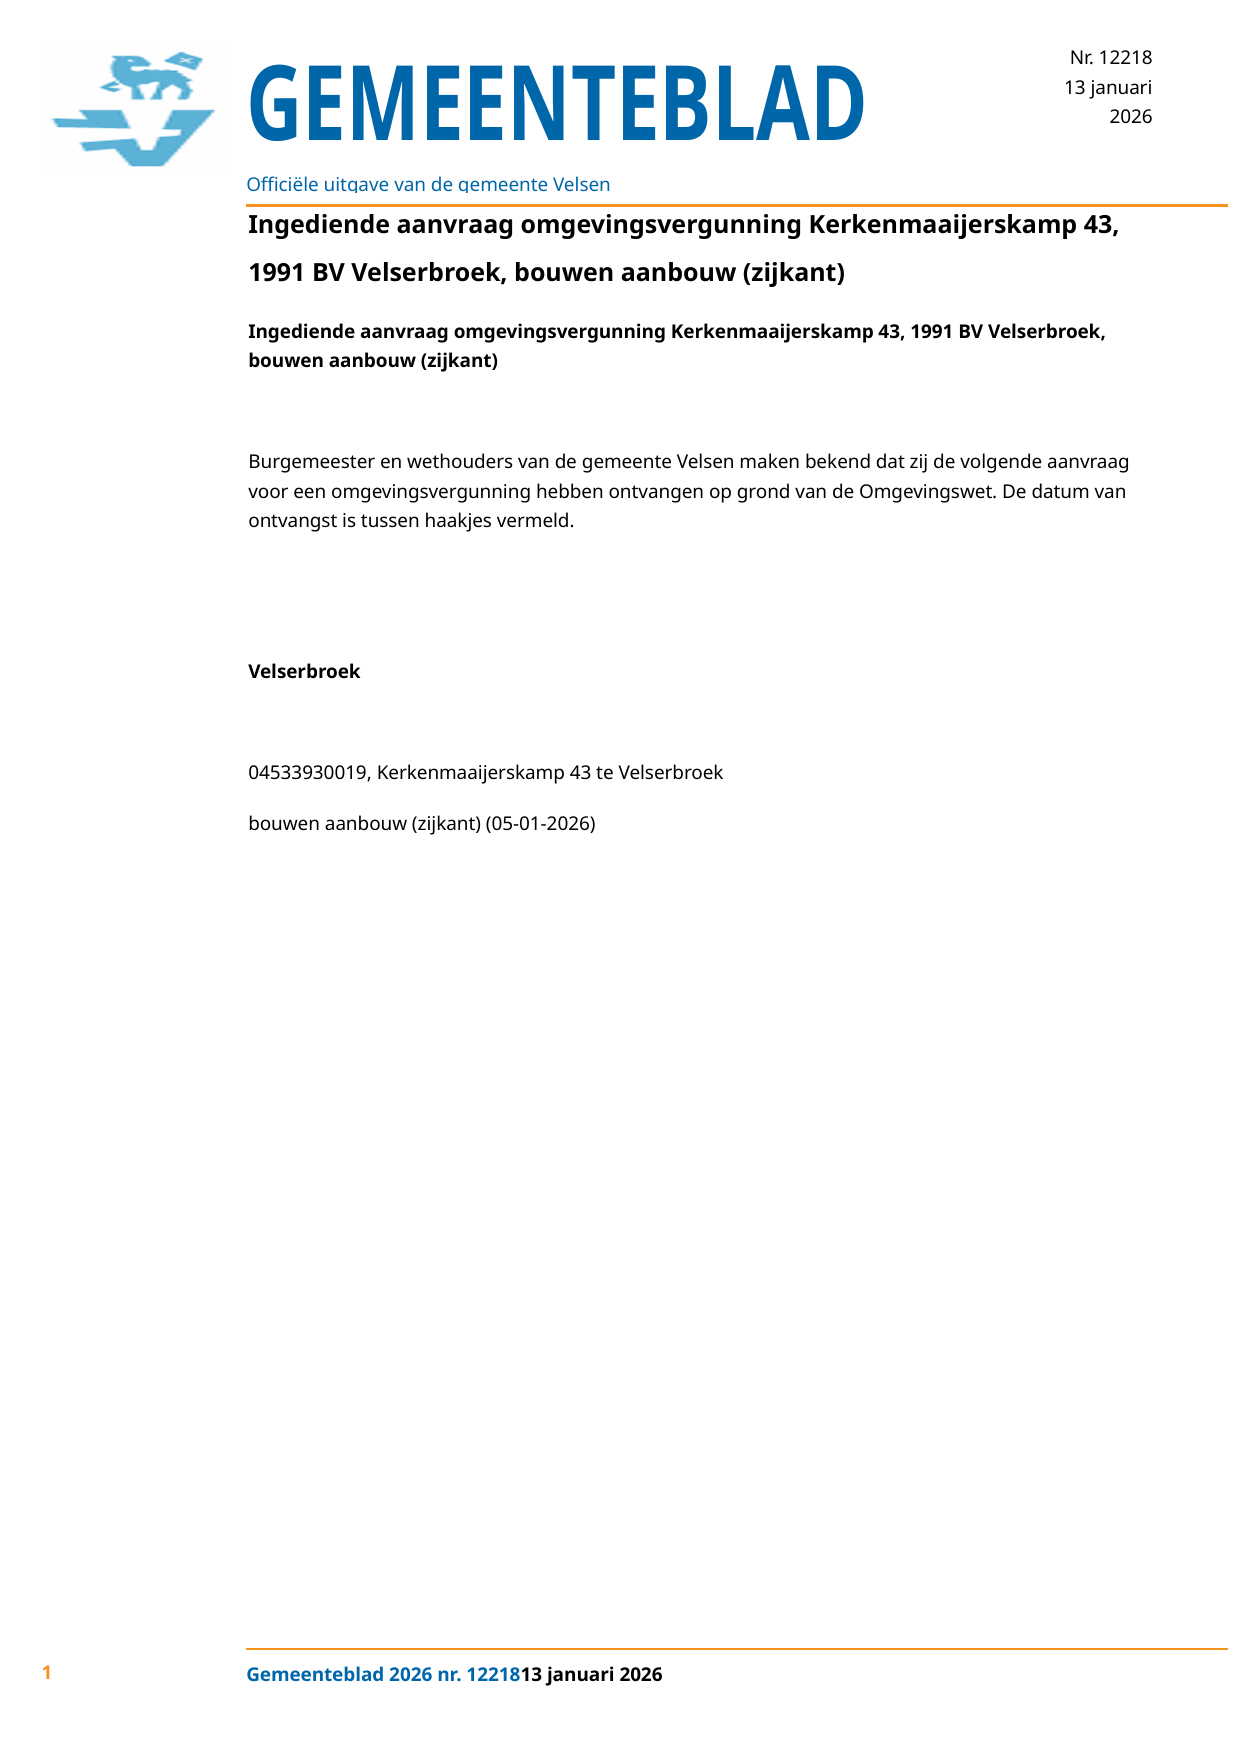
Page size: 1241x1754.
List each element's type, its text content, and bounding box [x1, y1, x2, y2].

picture [41, 47, 231, 172]
text Burgemeester en wethouders van de gemeente Velsen maken bekend dat zij de volgende aanvraag voor een omgevingsvergunning hebben ontvangen op grond van de Omgevingswet. De datum van ontvangst is tussen haakjes vermeld. [248, 448, 1152, 533]
text Velserbroek [248, 659, 1152, 684]
text 04533930019, Kerkenmaaijerskamp 43 te Velserbroek [248, 759, 1152, 785]
text Ingediende aanvraag omgevingsvergunning Kerkenmaaijerskamp 43, 1991 BV Velserbroek, bouwen aanbouw (zijkant) [248, 207, 1152, 288]
text Ingediende aanvraag omgevingsvergunning Kerkenmaaijerskamp 43, 1991 BV Velserbroek, bouwen aanbouw (zijkant) [248, 318, 1152, 373]
text bouwen aanbouw (zijkant) (05-01-2026) [248, 810, 1152, 836]
